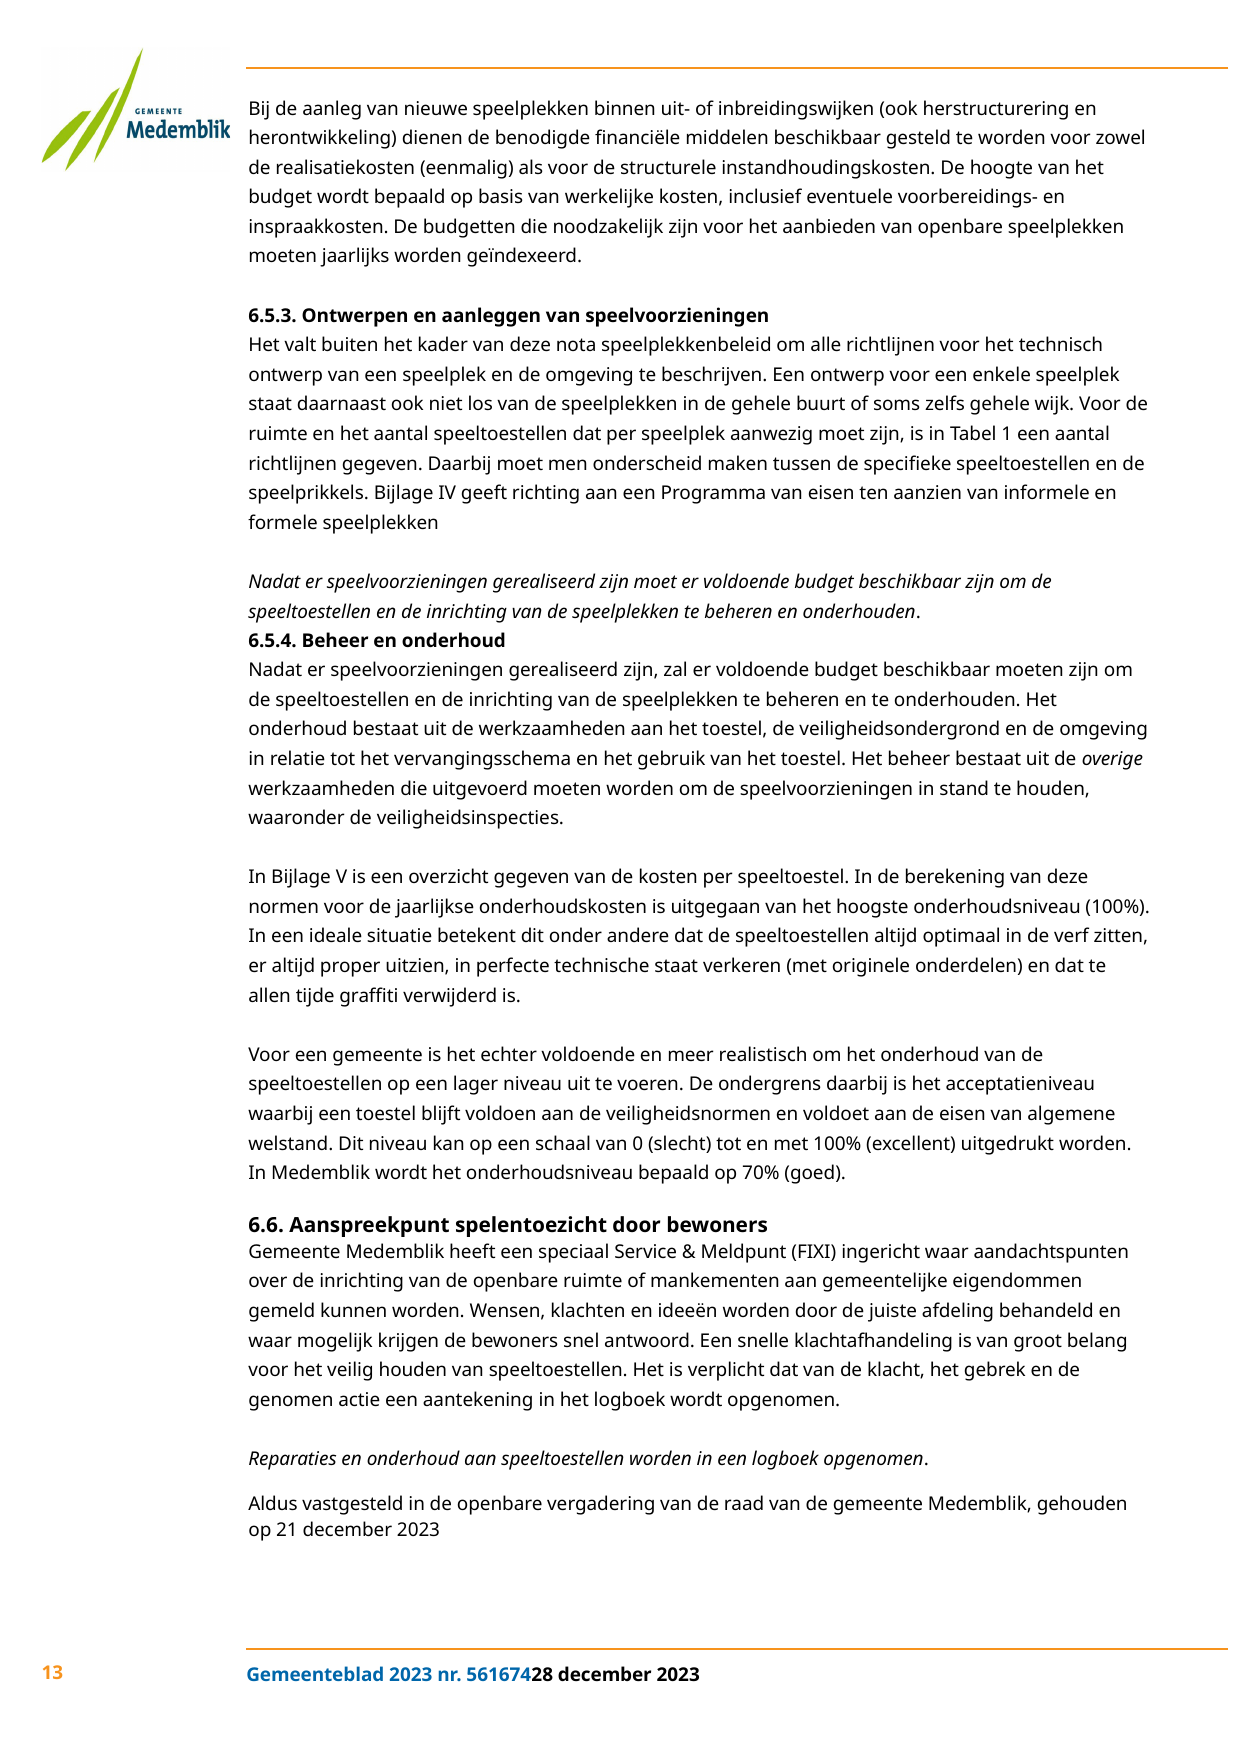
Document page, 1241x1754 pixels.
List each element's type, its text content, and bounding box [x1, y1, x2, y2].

text Gemeente Medemblik heeft een speciaal Service & Meldpunt (FIXI) ingericht waar aandachtspunten over de inrichting van de openbare ruimte of mankementen aan gemeentelijke eigendommen gemeld kunnen worden. Wensen, klachten en ideeën worden door de juiste afdeling behandeld en waar mogelijk krijgen de bewoners snel antwoord. Een snelle klachtafhandeling is van groot belang voor het veilig houden van speeltoestellen. Het is verplicht dat van de klacht, het gebrek en de genomen actie een aantekening in het logboek wordt opgenomen. [248, 1238, 1152, 1412]
text Aldus vastgesteld in de openbare vergadering van de raad van de gemeente Medemblik, gehouden op 21 december 2023 [248, 1490, 1152, 1542]
text Voor een gemeente is het echter voldoende en meer realistisch om het onderhoud van de speeltoestellen op een lager niveau uit te voeren. De ondergrens daarbij is het acceptatieniveau waarbij een toestel blijft voldoen aan de veiligheidsnormen en voldoet aan de eisen van algemene welstand. Dit niveau kan op een schaal van 0 (slecht) tot en met 100% (excellent) uitgedrukt worden. In Medemblik wordt het onderhoudsniveau bepaald op 70% (goed). [248, 1041, 1152, 1185]
table_header Nadat er speelvoorzieningen gerealiseerd zijn moet er voldoende budget beschikbaar zijn om de speeltoestellen en de inrichting van de speelplekken te beheren en onderhouden. [248, 568, 1152, 623]
text In Bijlage V is een overzicht gegeven van de kosten per speeltoestel. In de berekening van deze normen voor de jaarlijkse onderhoudskosten is uitgegaan van het hoogste onderhoudsniveau (100%). In een ideale situatie betekent dit onder andere dat de speeltoestellen altijd optimaal in de verf zitten, er altijd proper uitzien, in perfecte technische staat verkeren (met originele onderdelen) en dat te allen tijde graffiti verwijderd is. [248, 863, 1152, 1007]
picture [41, 47, 231, 172]
text Bij de aanleg van nieuwe speelplekken binnen uit- of inbreidingswijken (ook herstructurering en herontwikkeling) dienen de benodigde financiële middelen beschikbaar gesteld te worden voor zowel de realisatiekosten (eenmalig) als voor de structurele instandhoudingskosten. De hoogte van het budget wordt bepaald op basis van werkelijke kosten, inclusief eventuele voorbereidings- en inspraakkosten. De budgetten die noodzakelijk zijn voor het aanbieden van openbare speelplekken moeten jaarlijks worden geïndexeerd. [248, 95, 1152, 268]
text 6.5.3. Ontwerpen en aanleggen van speelvoorzieningen [248, 302, 1152, 328]
text Het valt buiten het kader van deze nota speelplekkenbeleid om alle richtlijnen voor het technisch ontwerp van een speelplek en de omgeving te beschrijven. Een ontwerp voor een enkele speelplek staat daarnaast ook niet los van de speelplekken in de gehele buurt of soms zelfs gehele wijk. Voor de ruimte en het aantal speeltoestellen dat per speelplek aanwezig moet zijn, is in Tabel 1 een aantal richtlijnen gegeven. Daarbij moet men onderscheid maken tussen de specifieke speeltoestellen en de speelprikkels. Bijlage IV geeft richting aan een Programma van eisen ten aanzien van informele en formele speelplekken [248, 331, 1152, 535]
text 6.6. Aanspreekpunt spelentoezicht door bewoners [248, 1210, 1152, 1238]
table_header Reparaties en onderhoud aan speeltoestellen worden in een logboek opgenomen. [248, 1445, 1152, 1471]
text 6.5.4. Beheer en onderhoud [248, 627, 1152, 652]
text Nadat er speelvoorzieningen gerealiseerd zijn, zal er voldoende budget beschikbaar moeten zijn om de speeltoestellen en de inrichting van de speelplekken te beheren en te onderhouden. Het onderhoud bestaat uit de werkzaamheden aan het toestel, de veiligheidsondergrond en de omgeving in relatie tot het vervangingsschema en het gebruik van het toestel. Het beheer bestaat uit de overige werkzaamheden die uitgevoerd moeten worden om de speelvoorzieningen in stand te houden, waaronder de veiligheidsinspecties. [248, 656, 1152, 830]
